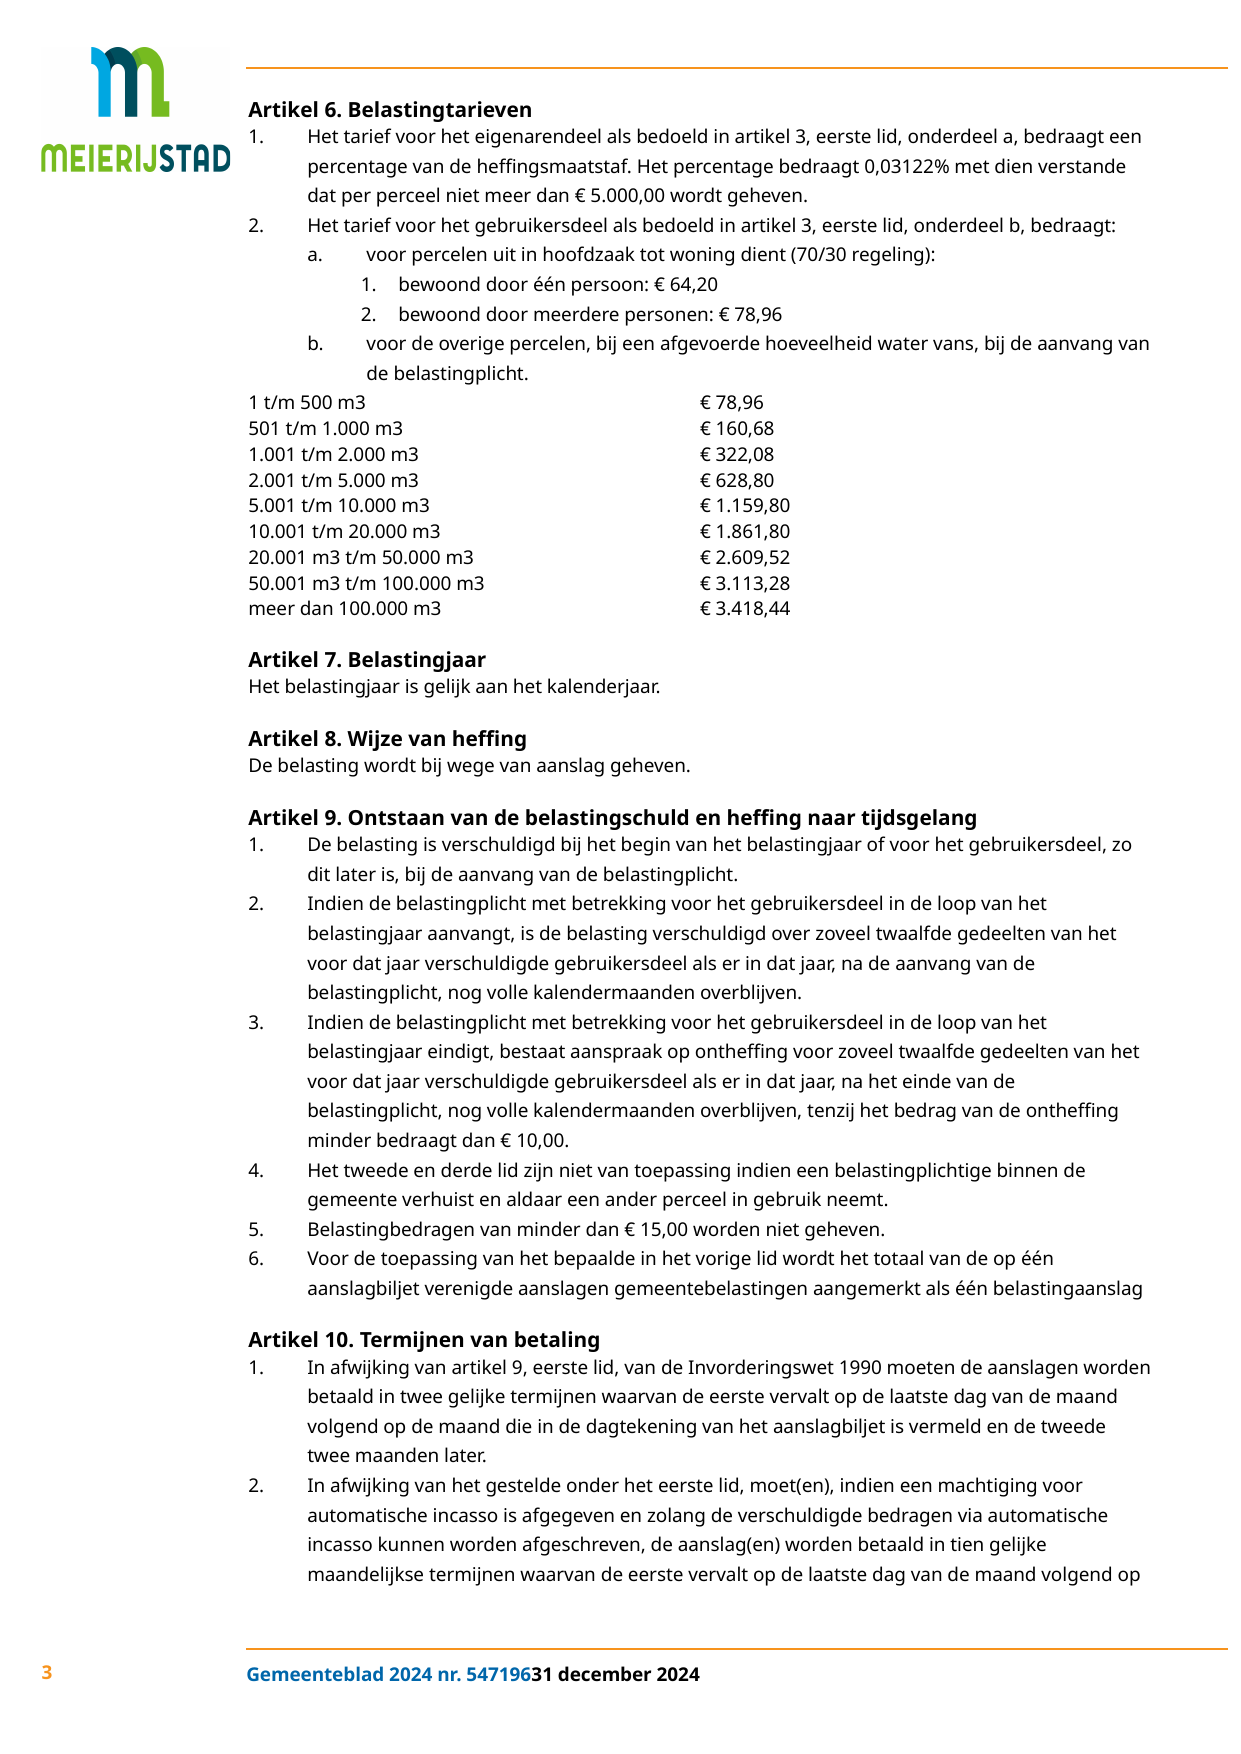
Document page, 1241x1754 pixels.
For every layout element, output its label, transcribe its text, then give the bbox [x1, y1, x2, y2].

list In afwijking van het gestelde onder het eerste lid, moet(en), indien een machtiging voor automatische incasso is afgegeven en zolang de verschuldigde bedragen via automatische incasso kunnen worden afgeschreven, de aanslag(en) worden betaald in tien gelijke maandelijkse termijnen waarvan de eerste vervalt op de laatste dag van de maand volgend op [248, 1472, 1152, 1587]
table_cell 20.001 m3 t/m 50.000 m3 [248, 544, 700, 570]
list bewoond door meerdere personen: € 78,96 [361, 301, 1152, 326]
list voor percelen uit in hoofdzaak tot woning dient (70/30 regeling): [307, 242, 1152, 267]
list Voor de toepassing van het bepaalde in het vorige lid wordt het totaal van de op één aanslagbiljet verenigde aanslagen gemeentebelastingen aangemerkt als één belastingaanslag [248, 1246, 1152, 1301]
table_cell € 322,08 [700, 441, 1152, 467]
list Belastingbedragen van minder dan € 15,00 worden niet geheven. [248, 1216, 1152, 1242]
table_cell € 3.113,28 [700, 570, 1152, 595]
text Artikel 10. Termijnen van betaling [248, 1326, 1152, 1354]
table_cell 50.001 m3 t/m 100.000 m3 [248, 570, 700, 595]
text Artikel 9. Ontstaan van de belastingschuld en heffing naar tijdsgelang [248, 803, 1152, 831]
text De belasting wordt bij wege van aanslag geheven. [248, 752, 1152, 778]
list bewoond door één persoon: € 64,20 [361, 271, 1152, 297]
table_cell 501 t/m 1.000 m3 [248, 415, 700, 441]
list voor de overige percelen, bij een afgevoerde hoeveelheid water vans, bij de aanvang van de belastingplicht. [307, 330, 1152, 386]
table_cell 2.001 t/m 5.000 m3 [248, 467, 700, 492]
table_cell meer dan 100.000 m3 [248, 595, 700, 621]
table_cell € 3.418,44 [700, 595, 1152, 621]
table_cell € 160,68 [700, 415, 1152, 441]
list De belasting is verschuldigd bij het begin van het belastingjaar of voor het gebruikersdeel, zo dit later is, bij de aanvang van de belastingplicht. [248, 831, 1152, 887]
text Artikel 6. Belastingtarieven [248, 95, 1152, 123]
table_cell € 628,80 [700, 467, 1152, 492]
table_header € 78,96 [700, 390, 1152, 415]
list Het tarief voor het eigenarendeel als bedoeld in artikel 3, eerste lid, onderdeel a, bedraagt een percentage van de heffingsmaatstaf. Het percentage bedraagt 0,03122% met dien verstande dat per perceel niet meer dan € 5.000,00 wordt geheven. [248, 123, 1152, 208]
text Artikel 8. Wijze van heffing [248, 724, 1152, 752]
list Indien de belastingplicht met betrekking voor het gebruikersdeel in de loop van het belastingjaar eindigt, bestaat aanspraak op ontheffing voor zoveel twaalfde gedeelten van het voor dat jaar verschuldigde gebruikersdeel als er in dat jaar, na het einde van de belastingplicht, nog volle kalendermaanden overblijven, tenzij het bedrag van de ontheffing minder bedraagt dan € 10,00. [248, 1009, 1152, 1153]
table_cell 10.001 t/m 20.000 m3 [248, 518, 700, 544]
table_cell € 2.609,52 [700, 544, 1152, 570]
list Het tarief voor het gebruikersdeel als bedoeld in artikel 3, eerste lid, onderdeel b, bedraagt: [248, 212, 1152, 238]
text Artikel 7. Belastingjaar [248, 645, 1152, 674]
table_cell 5.001 t/m 10.000 m3 [248, 493, 700, 518]
list In afwijking van artikel 9, eerste lid, van de Invorderingswet 1990 moeten de aanslagen worden betaald in twee gelijke termijnen waarvan de eerste vervalt op de laatste dag van de maand volgend op de maand die in de dagtekening van het aanslagbiljet is vermeld en de tweede twee maanden later. [248, 1354, 1152, 1468]
table_cell € 1.159,80 [700, 493, 1152, 518]
list Het tweede en derde lid zijn niet van toepassing indien een belastingplichtige binnen de gemeente verhuist en aldaar een ander perceel in gebruik neemt. [248, 1157, 1152, 1212]
table_header 1 t/m 500 m3 [248, 390, 700, 415]
table_cell € 1.861,80 [700, 518, 1152, 544]
table_cell 1.001 t/m 2.000 m3 [248, 441, 700, 467]
picture [41, 47, 231, 172]
list Indien de belastingplicht met betrekking voor het gebruikersdeel in de loop van het belastingjaar aanvangt, is de belasting verschuldigd over zoveel twaalfde gedeelten van het voor dat jaar verschuldigde gebruikersdeel als er in dat jaar, na de aanvang van de belastingplicht, nog volle kalendermaanden overblijven. [248, 891, 1152, 1005]
text Het belastingjaar is gelijk aan het kalenderjaar. [248, 674, 1152, 699]
